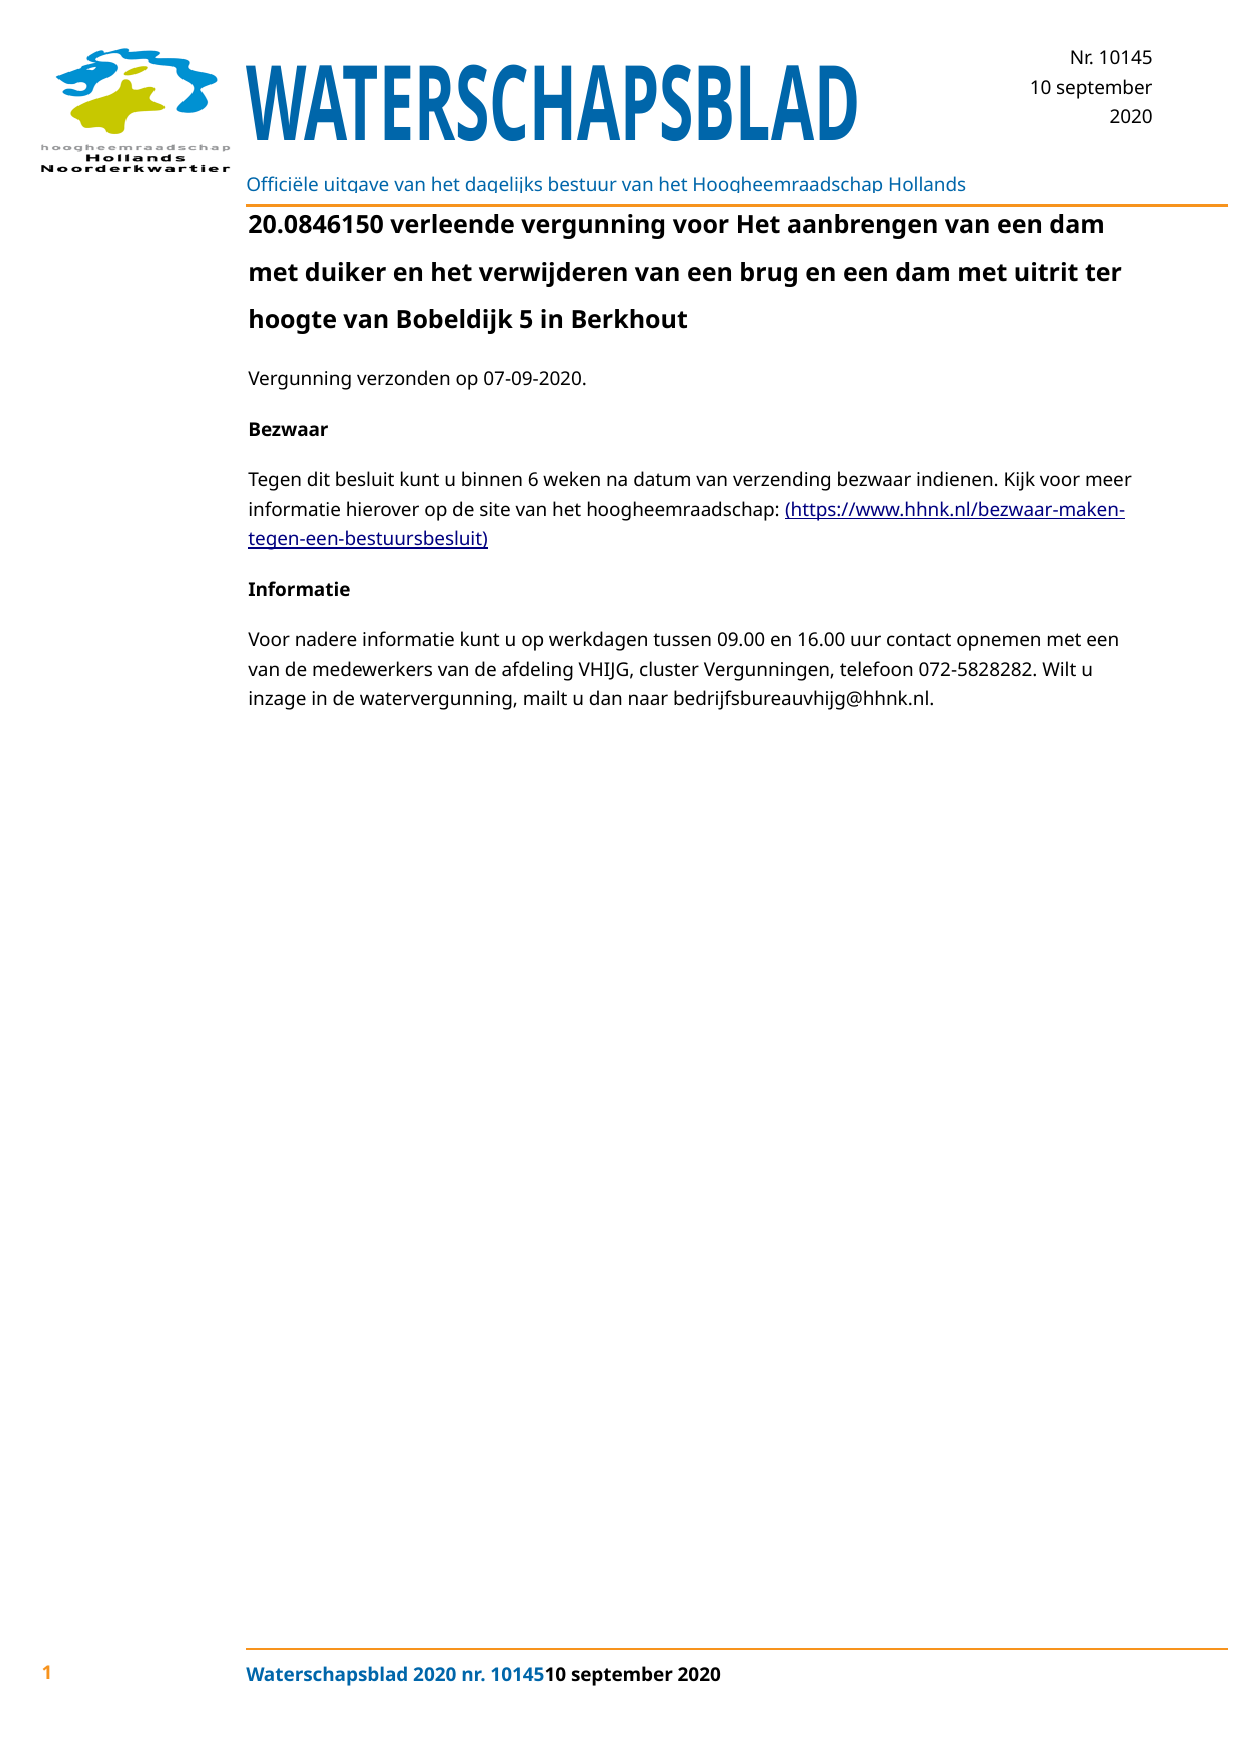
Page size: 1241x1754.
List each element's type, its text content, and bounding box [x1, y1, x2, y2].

text Informatie [248, 576, 1152, 602]
text Bezwaar [248, 416, 1152, 442]
text Voor nadere informatie kunt u op werkdagen tussen 09.00 en 16.00 uur contact opnemen met een van de medewerkers van de afdeling VHIJG, cluster Vergunningen, telefoon 072-5828282. Wilt u inzage in de watervergunning, mailt u dan naar bedrijfsbureauvhijg@hhnk.nl. [248, 626, 1152, 711]
text 20.0846150 verleende vergunning voor Het aanbrengen van een dam met duiker en het verwijderen van een brug en een dam met uitrit ter hoogte van Bobeldijk 5 in Berkhout [248, 207, 1152, 336]
text Tegen dit besluit kunt u binnen 6 weken na datum van verzending bezwaar indienen. Kijk voor meer informatie hierover op de site van het hoogheemraadschap: (https://www.hhnk.nl/bezwaar-maken-tegen-een-bestuursbesluit) [248, 466, 1152, 551]
text Vergunning verzonden op 07-09-2020. [248, 366, 1152, 391]
picture [41, 47, 231, 172]
